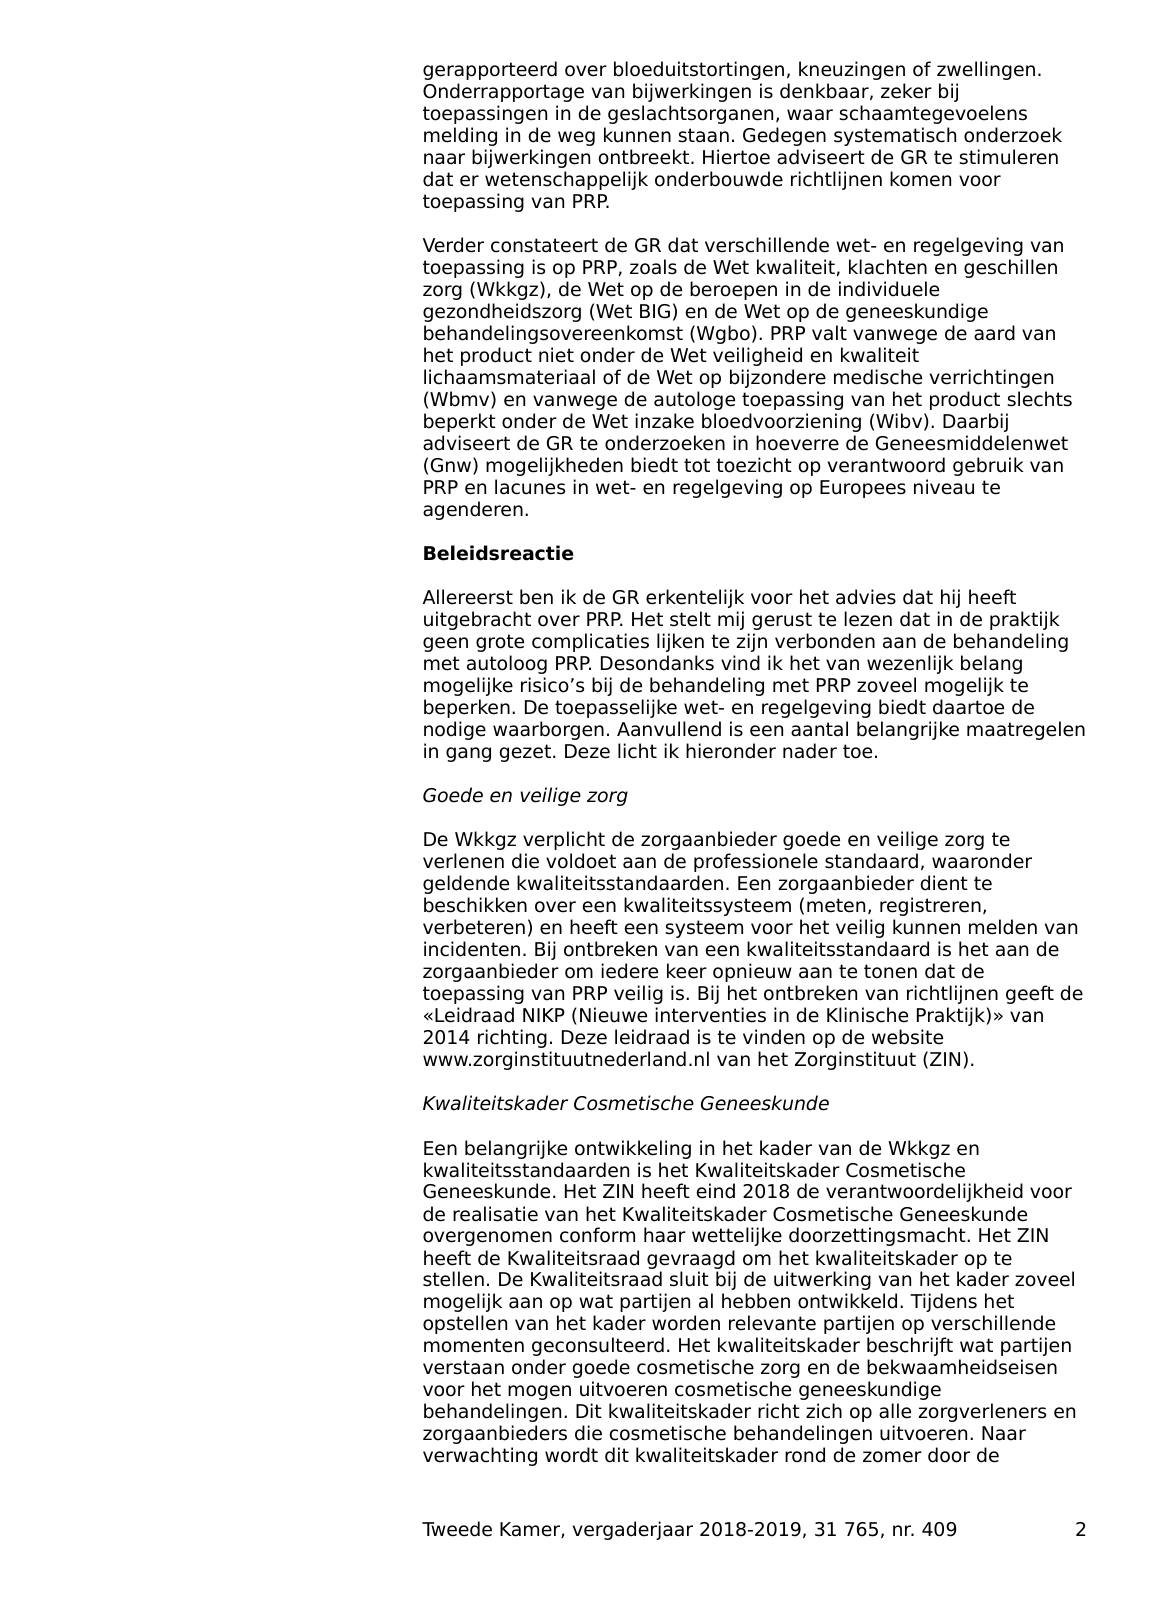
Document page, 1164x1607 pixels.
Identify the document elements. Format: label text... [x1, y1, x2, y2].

subtitle Kwaliteitskader Cosmetische Geneeskunde [422, 1093, 1087, 1115]
text Allereerst ben ik de GR erkentelijk voor het advies dat hij heeft uitgebracht over PRP. Het stelt mij gerust te lezen dat in de praktijk geen grote complicaties lijken te zijn verbonden aan de behandeling met autoloog PRP. Desondanks vind ik het van wezenlijk belang mogelijke risico’s bij de behandeling met PRP zoveel mogelijk te beperken. De toepasselijke wet- en regelgeving biedt daartoe de nodige waarborgen. Aanvullend is een aantal belangrijke maatregelen in gang gezet. Deze licht ik hieronder nader toe. [422, 587, 1087, 763]
text De Wkkgz verplicht de zorgaanbieder goede en veilige zorg te verlenen die voldoet aan de professionele standaard, waaronder geldende kwaliteitsstandaarden. Een zorgaanbieder dient te beschikken over een kwaliteitssysteem (meten, registreren, verbeteren) en heeft een systeem voor het veilig kunnen melden van incidenten. Bij ontbreken van een kwaliteitsstandaard is het aan de zorgaanbieder om iedere keer opnieuw aan te tonen dat de toepassing van PRP veilig is. Bij het ontbreken van richtlijnen geeft de «Leidraad NIKP (Nieuwe interventies in de Klinische Praktijk)» van 2014 richting. Deze leidraad is te vinden op de website www.zorginstituutnederland.nl van het Zorginstituut (ZIN). [422, 829, 1087, 1071]
text gerapporteerd over bloeduitstortingen, kneuzingen of zwellingen. Onderrapportage van bijwerkingen is denkbaar, zeker bij toepassingen in de geslachtsorganen, waar schaamtegevoelens melding in de weg kunnen staan. Gedegen systematisch onderzoek naar bijwerkingen ontbreekt. Hiertoe adviseert de GR te stimuleren dat er wetenschappelijk onderbouwde richtlijnen komen voor toepassing van PRP. [422, 59, 1087, 213]
text Een belangrijke ontwikkeling in het kader van de Wkkgz en kwaliteitsstandaarden is het Kwaliteitskader Cosmetische Geneeskunde. Het ZIN heeft eind 2018 de verantwoordelijkheid voor de realisatie van het Kwaliteitskader Cosmetische Geneeskunde overgenomen conform haar wettelijke doorzettingsmacht. Het ZIN heeft de Kwaliteitsraad gevraagd om het kwaliteitskader op te stellen. De Kwaliteitsraad sluit bij de uitwerking van het kader zoveel mogelijk aan op wat partijen al hebben ontwikkeld. Tijdens het opstellen van het kader worden relevante partijen op verschillende momenten geconsulteerd. Het kwaliteitskader beschrijft wat partijen verstaan onder goede cosmetische zorg en de bekwaamheidseisen voor het mogen uitvoeren cosmetische geneeskundige behandelingen. Dit kwaliteitskader richt zich op alle zorgverleners en zorgaanbieders die cosmetische behandelingen uitvoeren. Naar verwachting wordt dit kwaliteitskader rond de zomer door de [422, 1137, 1087, 1467]
text Verder constateert de GR dat verschillende wet- en regelgeving van toepassing is op PRP, zoals de Wet kwaliteit, klachten en geschillen zorg (Wkkgz), de Wet op de beroepen in de individuele gezondheidszorg (Wet BIG) en de Wet op de geneeskundige behandelingsovereenkomst (Wgbo). PRP valt vanwege de aard van het product niet onder de Wet veiligheid en kwaliteit lichaamsmateriaal of de Wet op bijzondere medische verrichtingen (Wbmv) en vanwege de autologe toepassing van het product slechts beperkt onder de Wet inzake bloedvoorziening (Wibv). Daarbij adviseert de GR te onderzoeken in hoeverre de Geneesmiddelenwet (Gnw) mogelijkheden biedt tot toezicht op verantwoord gebruik van PRP en lacunes in wet- en regelgeving op Europees niveau te agenderen. [422, 235, 1087, 521]
subtitle Beleidsreactie [422, 543, 1087, 565]
subtitle Goede en veilige zorg [422, 785, 1087, 807]
